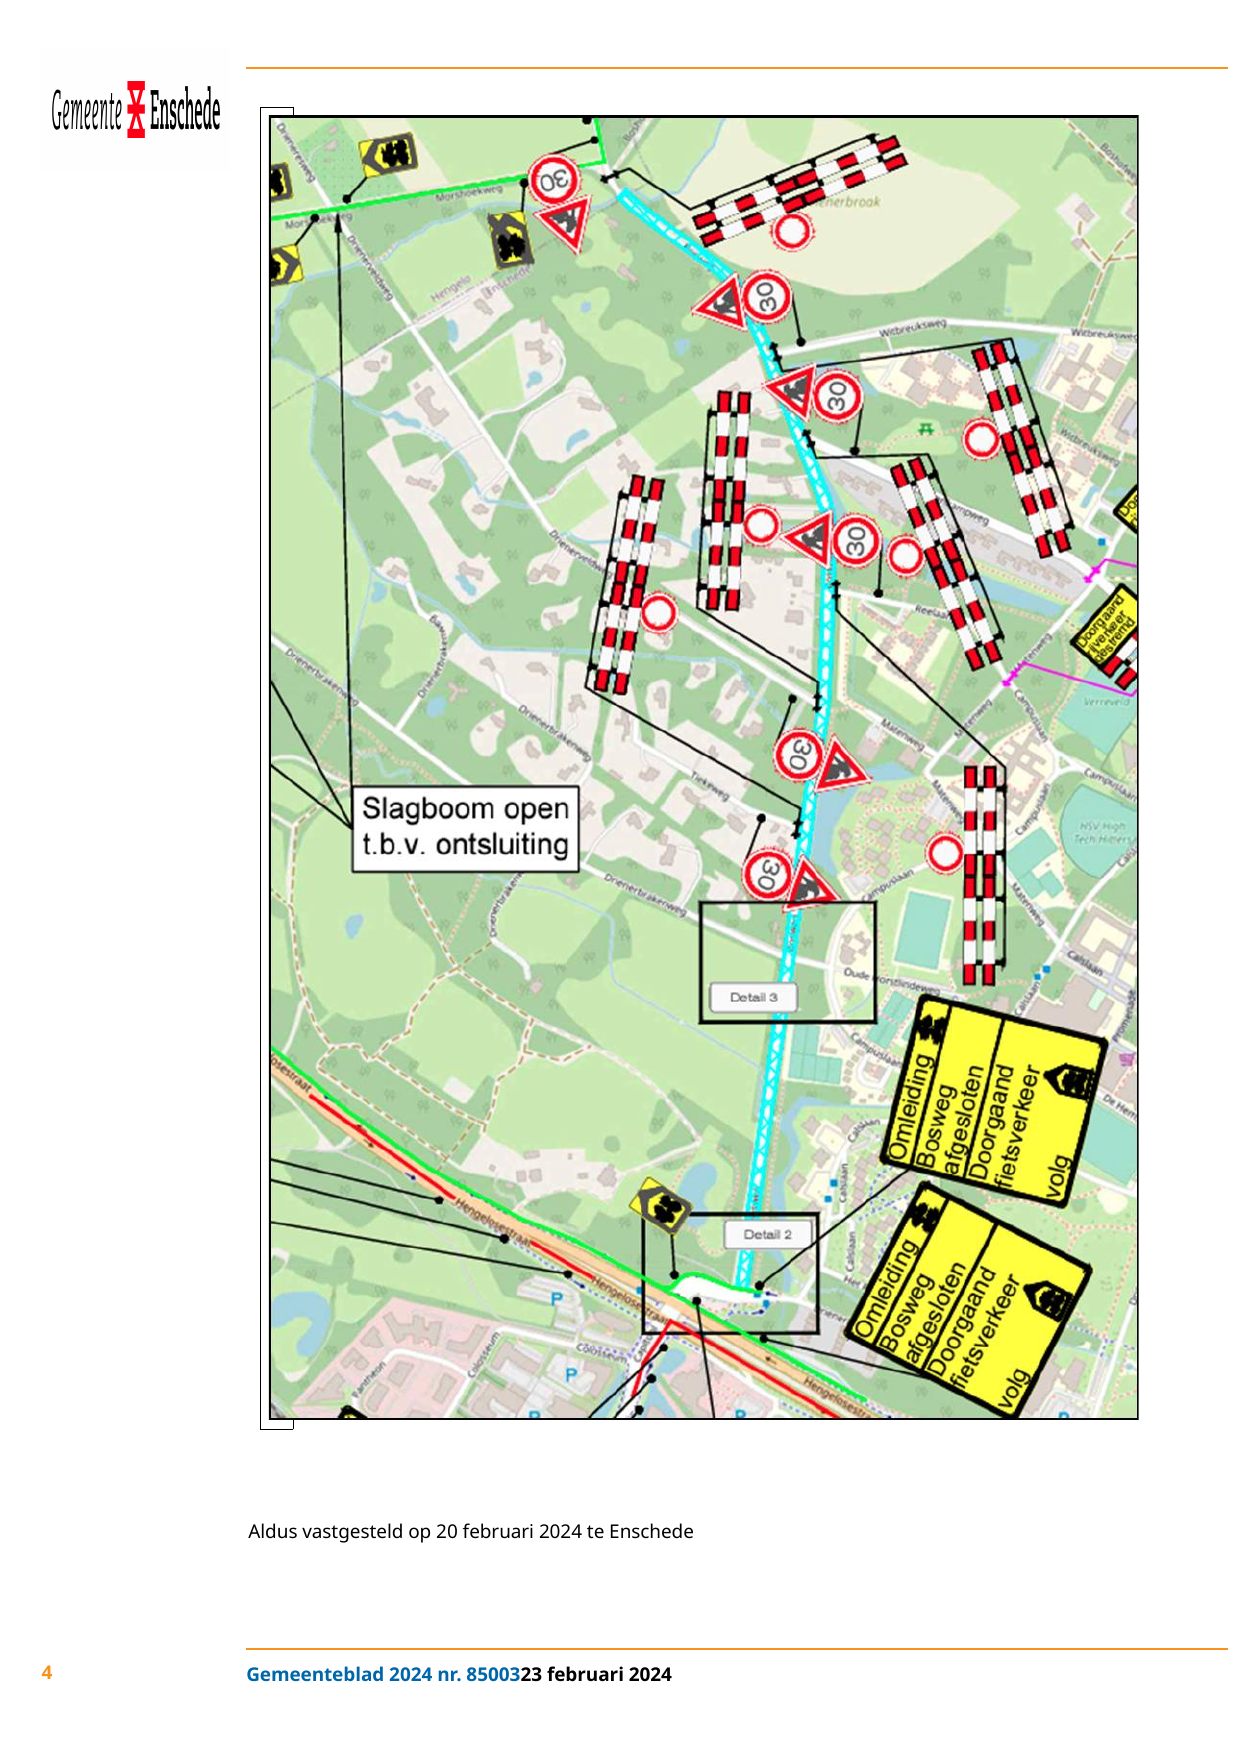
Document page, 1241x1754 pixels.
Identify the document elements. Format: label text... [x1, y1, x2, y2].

picture [41, 47, 231, 172]
text Aldus vastgesteld op 20 februari 2024 te Enschede [248, 1518, 1152, 1544]
picture [268, 115, 1139, 1420]
